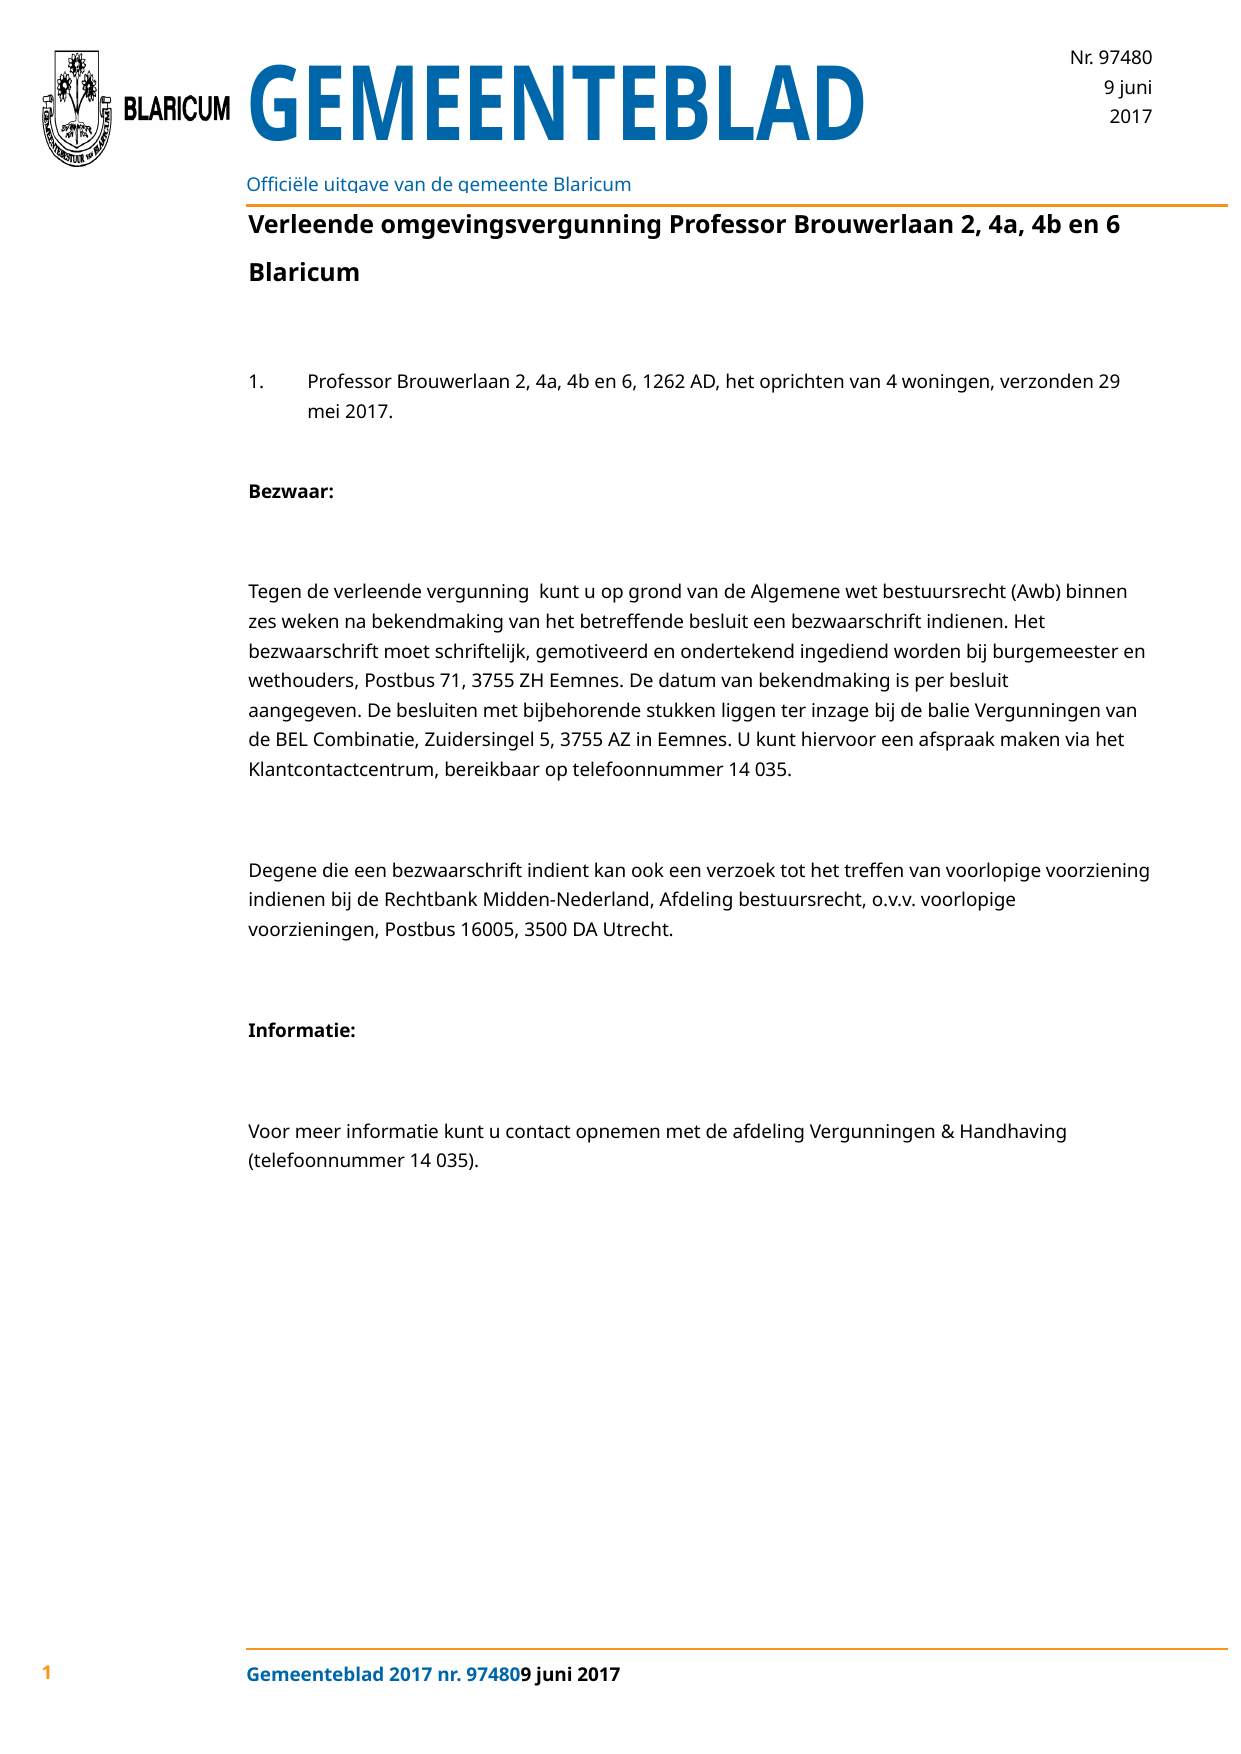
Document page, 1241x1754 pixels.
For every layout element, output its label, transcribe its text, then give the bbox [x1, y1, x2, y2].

text Tegen de verleende vergunning kunt u op grond van de Algemene wet bestuursrecht (Awb) binnen zes weken na bekendmaking van het betreffende besluit een bezwaarschrift indienen. Het bezwaarschrift moet schriftelijk, gemotiveerd en ondertekend ingediend worden bij burgemeester en wethouders, Postbus 71, 3755 ZH Eemnes. De datum van bekendmaking is per besluit aangegeven. De besluiten met bijbehorende stukken liggen ter inzage bij de balie Vergunningen van de BEL Combinatie, Zuidersingel 5, 3755 AZ in Eemnes. U kunt hiervoor een afspraak maken via het Klantcontactcentrum, bereikbaar op telefoonnummer 14 035. [248, 579, 1152, 782]
text Degene die een bezwaarschrift indient kan ook een verzoek tot het treffen van voorlopige voorziening indienen bij de Rechtbank Midden-Nederland, Afdeling bestuursrecht, o.v.v. voorlopige voorzieningen, Postbus 16005, 3500 DA Utrecht. [248, 857, 1152, 942]
picture [41, 47, 231, 172]
text Informatie: [248, 1017, 1152, 1043]
text Bezwaar: [248, 478, 1152, 504]
text Verleende omgevingsvergunning Professor Brouwerlaan 2, 4a, 4b en 6 Blaricum [248, 207, 1152, 288]
list Professor Brouwerlaan 2, 4a, 4b en 6, 1262 AD, het oprichten van 4 woningen, verzonden 29 mei 2017. [248, 368, 1152, 424]
text Voor meer informatie kunt u contact opnemen met de afdeling Vergunningen & Handhaving (telefoonnummer 14 035). [248, 1118, 1152, 1173]
